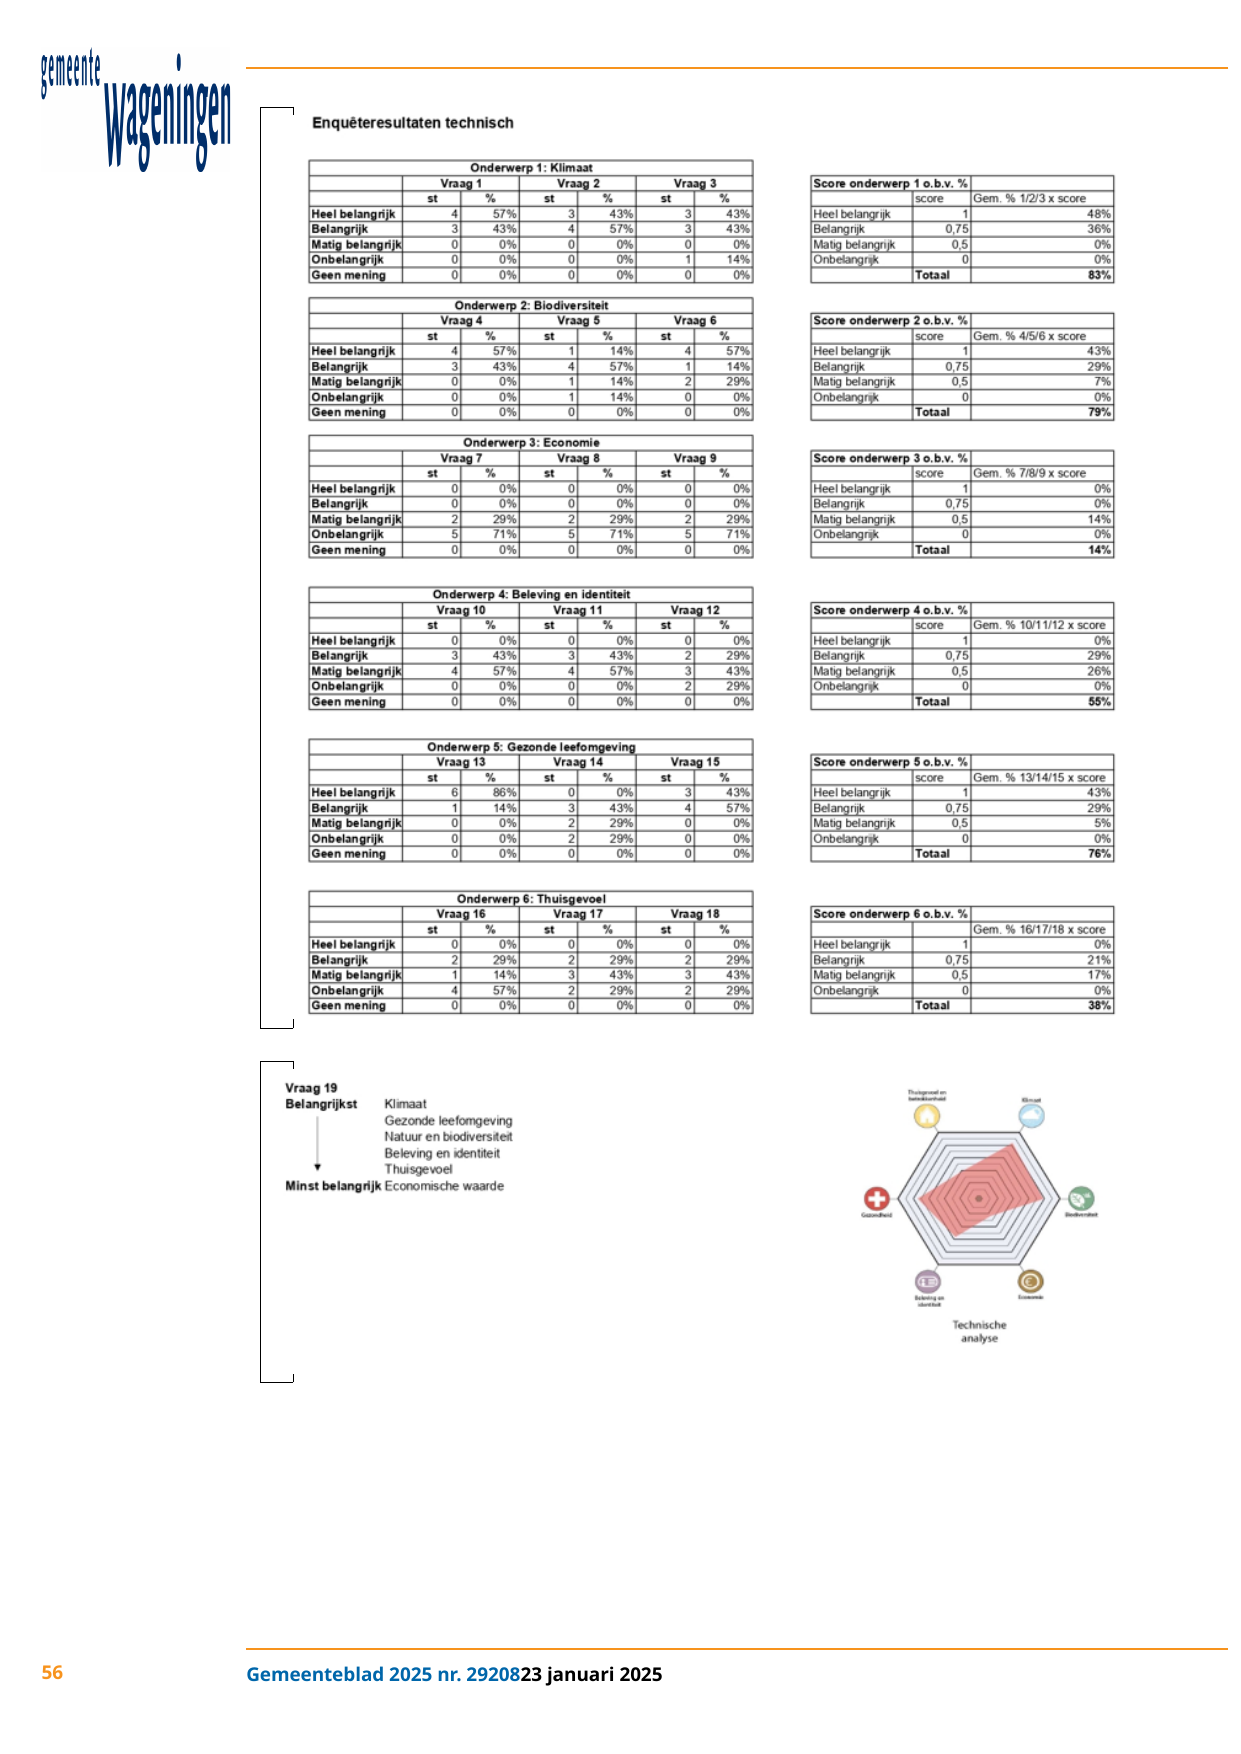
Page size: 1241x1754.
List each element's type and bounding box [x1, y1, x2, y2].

picture [41, 47, 231, 172]
picture [268, 115, 1155, 1019]
picture [268, 1069, 1155, 1374]
